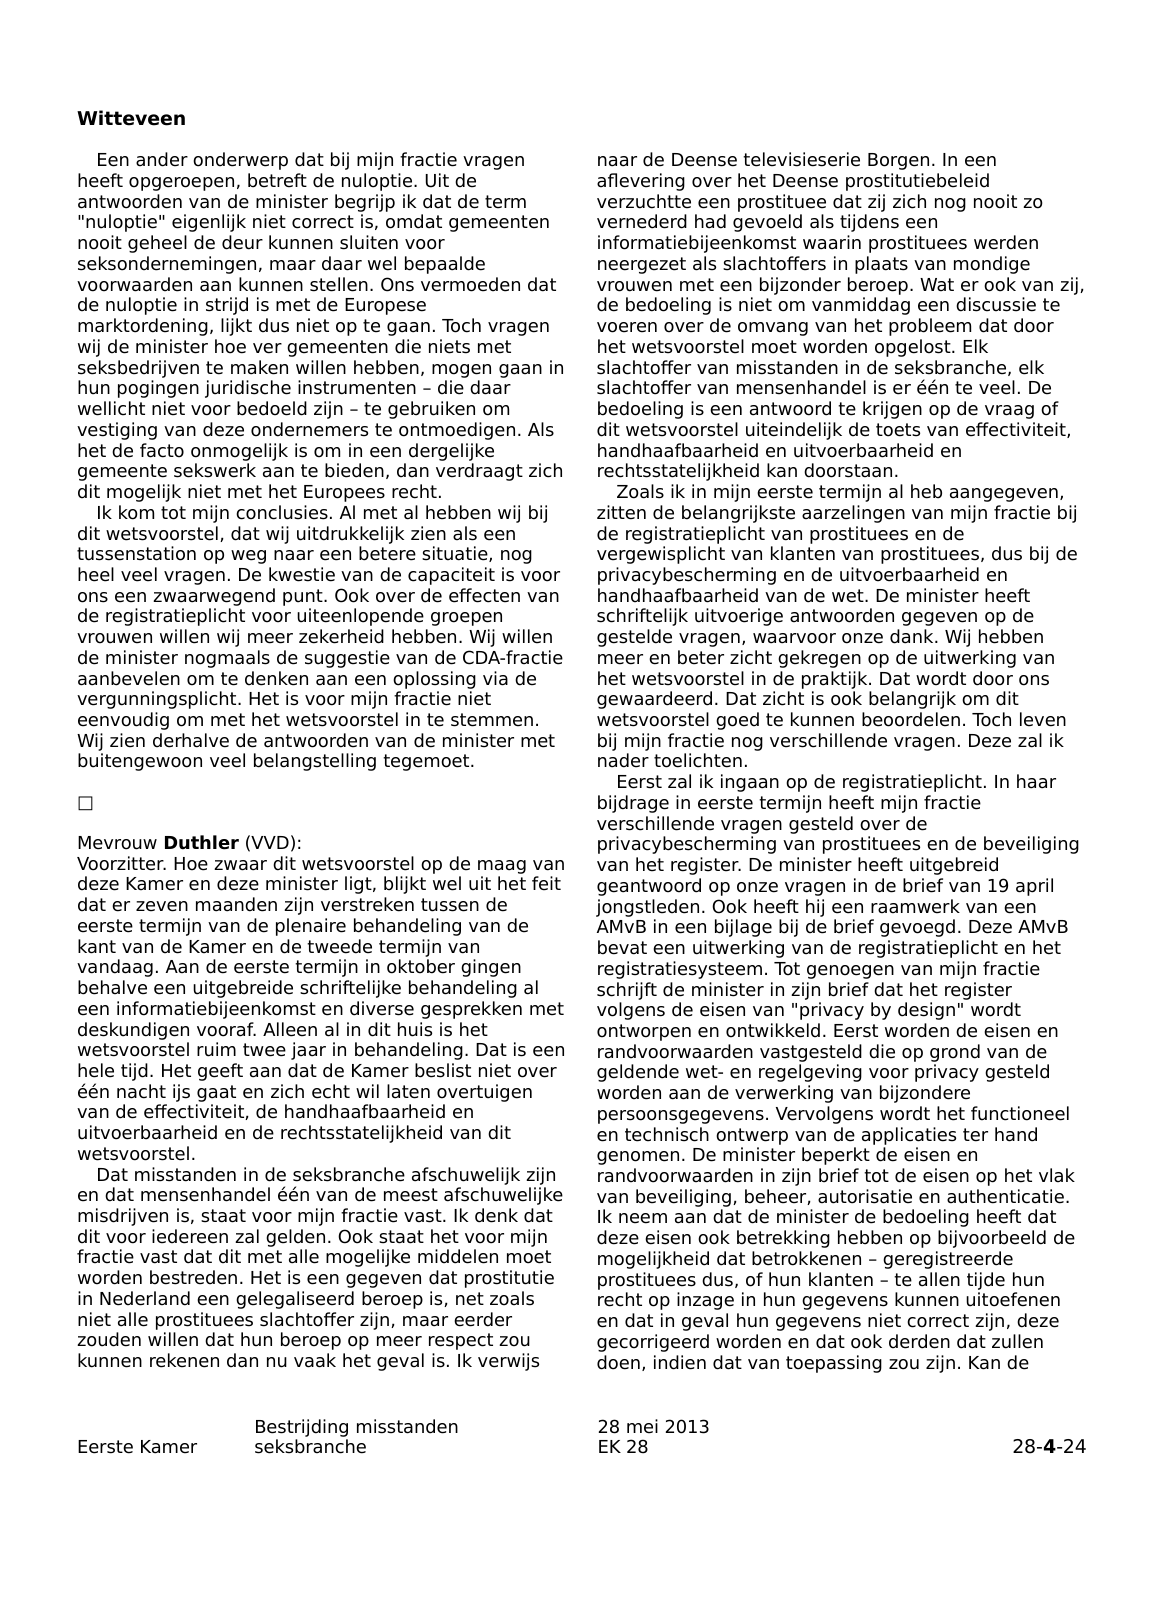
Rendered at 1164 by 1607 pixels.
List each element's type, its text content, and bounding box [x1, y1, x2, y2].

text naar de Deense televisieserie Borgen. In een aflevering over het Deense prostitutiebeleid verzuchtte een prostituee dat zij zich nog nooit zo vernederd had gevoeld als tijdens een informatiebijeenkomst waarin prostituees werden neergezet als slachtoffers in plaats van mondige vrouwen met een bijzonder beroep. Wat er ook van zij, de bedoeling is niet om vanmiddag een discussie te voeren over de omvang van het probleem dat door het wetsvoorstel moet worden opgelost. Elk slachtoffer van misstanden in de seksbranche, elk slachtoffer van mensenhandel is er één te veel. De bedoeling is een antwoord te krijgen op de vraag of dit wetsvoorstel uiteindelijk de toets van effectiviteit, handhaafbaarheid en uitvoerbaarheid en rechtsstatelijkheid kan doorstaan. [596, 150, 1087, 482]
text Dat misstanden in de seksbranche afschuwelijk zijn en dat mensenhandel één van de meest afschuwelijke misdrijven is, staat voor mijn fractie vast. Ik denk dat dit voor iedereen zal gelden. Ook staat het voor mijn fractie vast dat dit met alle mogelijke middelen moet worden bestreden. Het is een gegeven dat prostitutie in Nederland een gelegaliseerd beroep is, net zoals niet alle prostituees slachtoffer zijn, maar eerder zouden willen dat hun beroep op meer respect zou kunnen rekenen dan nu vaak het geval is. Ik verwijs [77, 1164, 567, 1372]
text Ik kom tot mijn conclusies. Al met al hebben wij bij dit wetsvoorstel, dat wij uitdrukkelijk zien als een tussenstation op weg naar een betere situatie, nog heel veel vragen. De kwestie van de capaciteit is voor ons een zwaarwegend punt. Ook over de effecten van de registratieplicht voor uiteenlopende groepen vrouwen willen wij meer zekerheid hebben. Wij willen de minister nogmaals de suggestie van de CDA-fractie aanbevelen om te denken aan een oplossing via de vergunningsplicht. Het is voor mijn fractie niet eenvoudig om met het wetsvoorstel in te stemmen. Wij zien derhalve de antwoorden van de minister met buitengewoon veel belangstelling tegemoet. [77, 503, 567, 772]
text Voorzitter. Hoe zwaar dit wetsvoorstel op de maag van deze Kamer en deze minister ligt, blijkt wel uit het feit dat er zeven maanden zijn verstreken tussen de eerste termijn van de plenaire behandeling van de kant van de Kamer en de tweede termijn van vandaag. Aan de eerste termijn in oktober gingen behalve een uitgebreide schriftelijke behandeling al een informatiebijeenkomst en diverse gesprekken met deskundigen vooraf. Alleen al in dit huis is het wetsvoorstel ruim twee jaar in behandeling. Dat is een hele tijd. Het geeft aan dat de Kamer beslist niet over één nacht ijs gaat en zich echt wil laten overtuigen van de effectiviteit, de handhaafbaarheid en uitvoerbaarheid en de rechtsstatelijkheid van dit wetsvoorstel. [77, 853, 567, 1164]
text Eerst zal ik ingaan op de registratieplicht. In haar bijdrage in eerste termijn heeft mijn fractie verschillende vragen gesteld over de privacybescherming van prostituees en de beveiliging van het register. De minister heeft uitgebreid geantwoord op onze vragen in de brief van 19 april jongstleden. Ook heeft hij een raamwerk van een AMvB in een bijlage bij de brief gevoegd. Deze AMvB bevat een uitwerking van de registratieplicht en het registratiesysteem. Tot genoegen van mijn fractie schrijft de minister in zijn brief dat het register volgens de eisen van "privacy by design" wordt ontworpen en ontwikkeld. Eerst worden de eisen en randvoorwaarden vastgesteld die op grond van de geldende wet- en regelgeving voor privacy gesteld worden aan de verwerking van bijzondere persoonsgegevens. Vervolgens wordt het functioneel en technisch ontwerp van de applicaties ter hand genomen. De minister beperkt de eisen en randvoorwaarden in zijn brief tot de eisen op het vlak van beveiliging, beheer, autorisatie en authenticatie. Ik neem aan dat de minister de bedoeling heeft dat deze eisen ook betrekking hebben op bijvoorbeeld de mogelijkheid dat betrokkenen – geregistreerde prostituees dus, of hun klanten – te allen tijde hun recht op inzage in hun gegevens kunnen uitoefenen en dat in geval hun gegevens niet correct zijn, deze gecorrigeerd worden en dat ook derden dat zullen doen, indien dat van toepassing zou zijn. Kan de [596, 772, 1087, 1373]
text Zoals ik in mijn eerste termijn al heb aangegeven, zitten de belangrijkste aarzelingen van mijn fractie bij de registratieplicht van prostituees en de vergewisplicht van klanten van prostituees, dus bij de privacybescherming en de uitvoerbaarheid en handhaafbaarheid van de wet. De minister heeft schriftelijk uitvoerige antwoorden gegeven op de gestelde vragen, waarvoor onze dank. Wij hebben meer en beter zicht gekregen op de uitwerking van het wetsvoorstel in de praktijk. Dat wordt door ons gewaardeerd. Dat zicht is ook belangrijk om dit wetsvoorstel goed te kunnen beoordelen. Toch leven bij mijn fractie nog verschillende vragen. Deze zal ik nader toelichten. [596, 482, 1087, 772]
text Een ander onderwerp dat bij mijn fractie vragen heeft opgeroepen, betreft de nuloptie. Uit de antwoorden van de minister begrijp ik dat de term "nuloptie" eigenlijk niet correct is, omdat gemeenten nooit geheel de deur kunnen sluiten voor seksondernemingen, maar daar wel bepaalde voorwaarden aan kunnen stellen. Ons vermoeden dat de nuloptie in strijd is met de Europese marktordening, lijkt dus niet op te gaan. Toch vragen wij de minister hoe ver gemeenten die niets met seksbedrijven te maken willen hebben, mogen gaan in hun pogingen juridische instrumenten – die daar wellicht niet voor bedoeld zijn – te gebruiken om vestiging van deze ondernemers te ontmoedigen. Als het de facto onmogelijk is om in een dergelijke gemeente sekswerk aan te bieden, dan verdraagt zich dit mogelijk niet met het Europees recht. [77, 150, 567, 503]
text Mevrouw Duthler (VVD): [77, 833, 567, 853]
text □ [77, 792, 567, 813]
